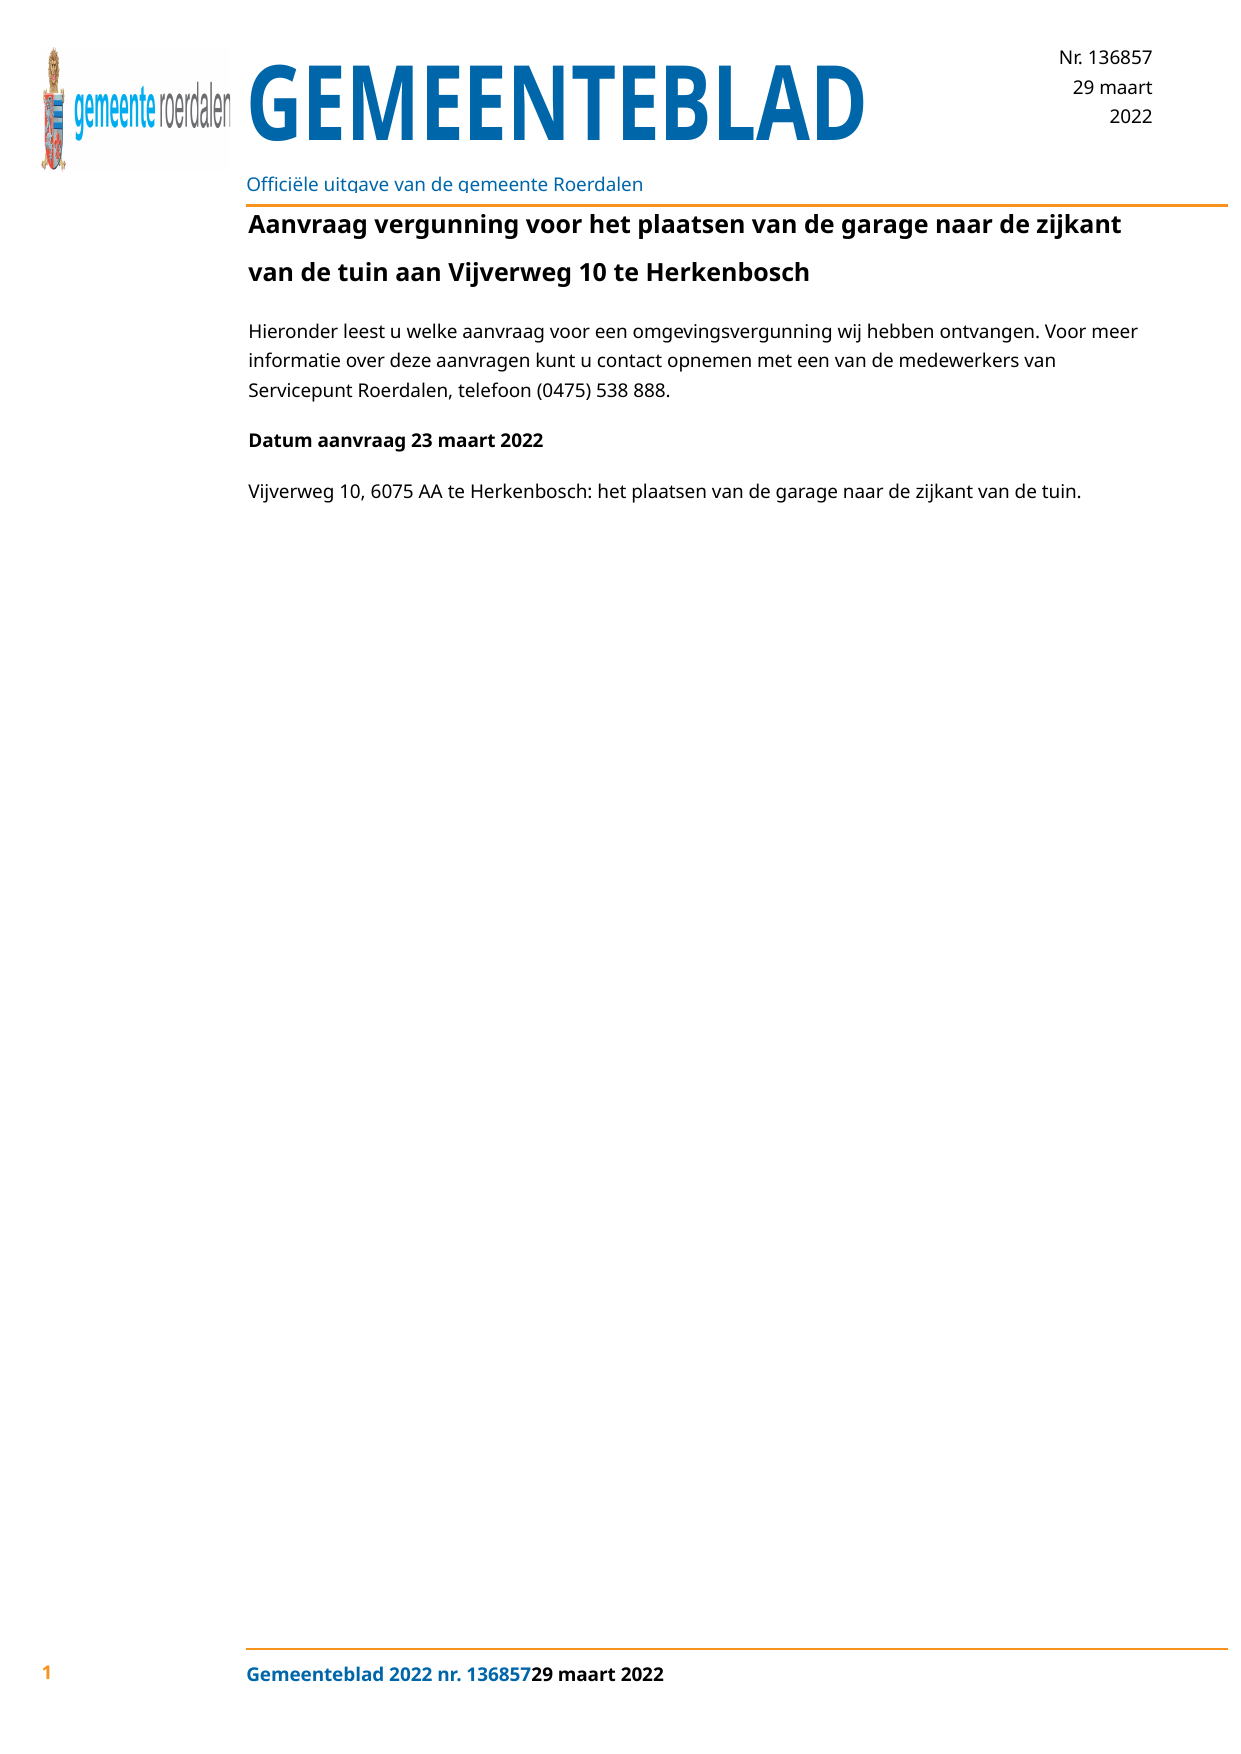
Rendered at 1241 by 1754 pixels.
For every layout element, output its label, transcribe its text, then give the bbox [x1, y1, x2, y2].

text Datum aanvraag 23 maart 2022 [248, 427, 1152, 453]
picture [41, 47, 231, 172]
text Hieronder leest u welke aanvraag voor een omgevingsvergunning wij hebben ontvangen. Voor meer informatie over deze aanvragen kunt u contact opnemen met een van de medewerkers van Servicepunt Roerdalen, telefoon (0475) 538 888. [248, 318, 1152, 403]
text Aanvraag vergunning voor het plaatsen van de garage naar de zijkant van de tuin aan Vijverweg 10 te Herkenbosch [248, 207, 1152, 288]
text Vijverweg 10, 6075 AA te Herkenbosch: het plaatsen van de garage naar de zijkant van de tuin. [248, 478, 1152, 504]
